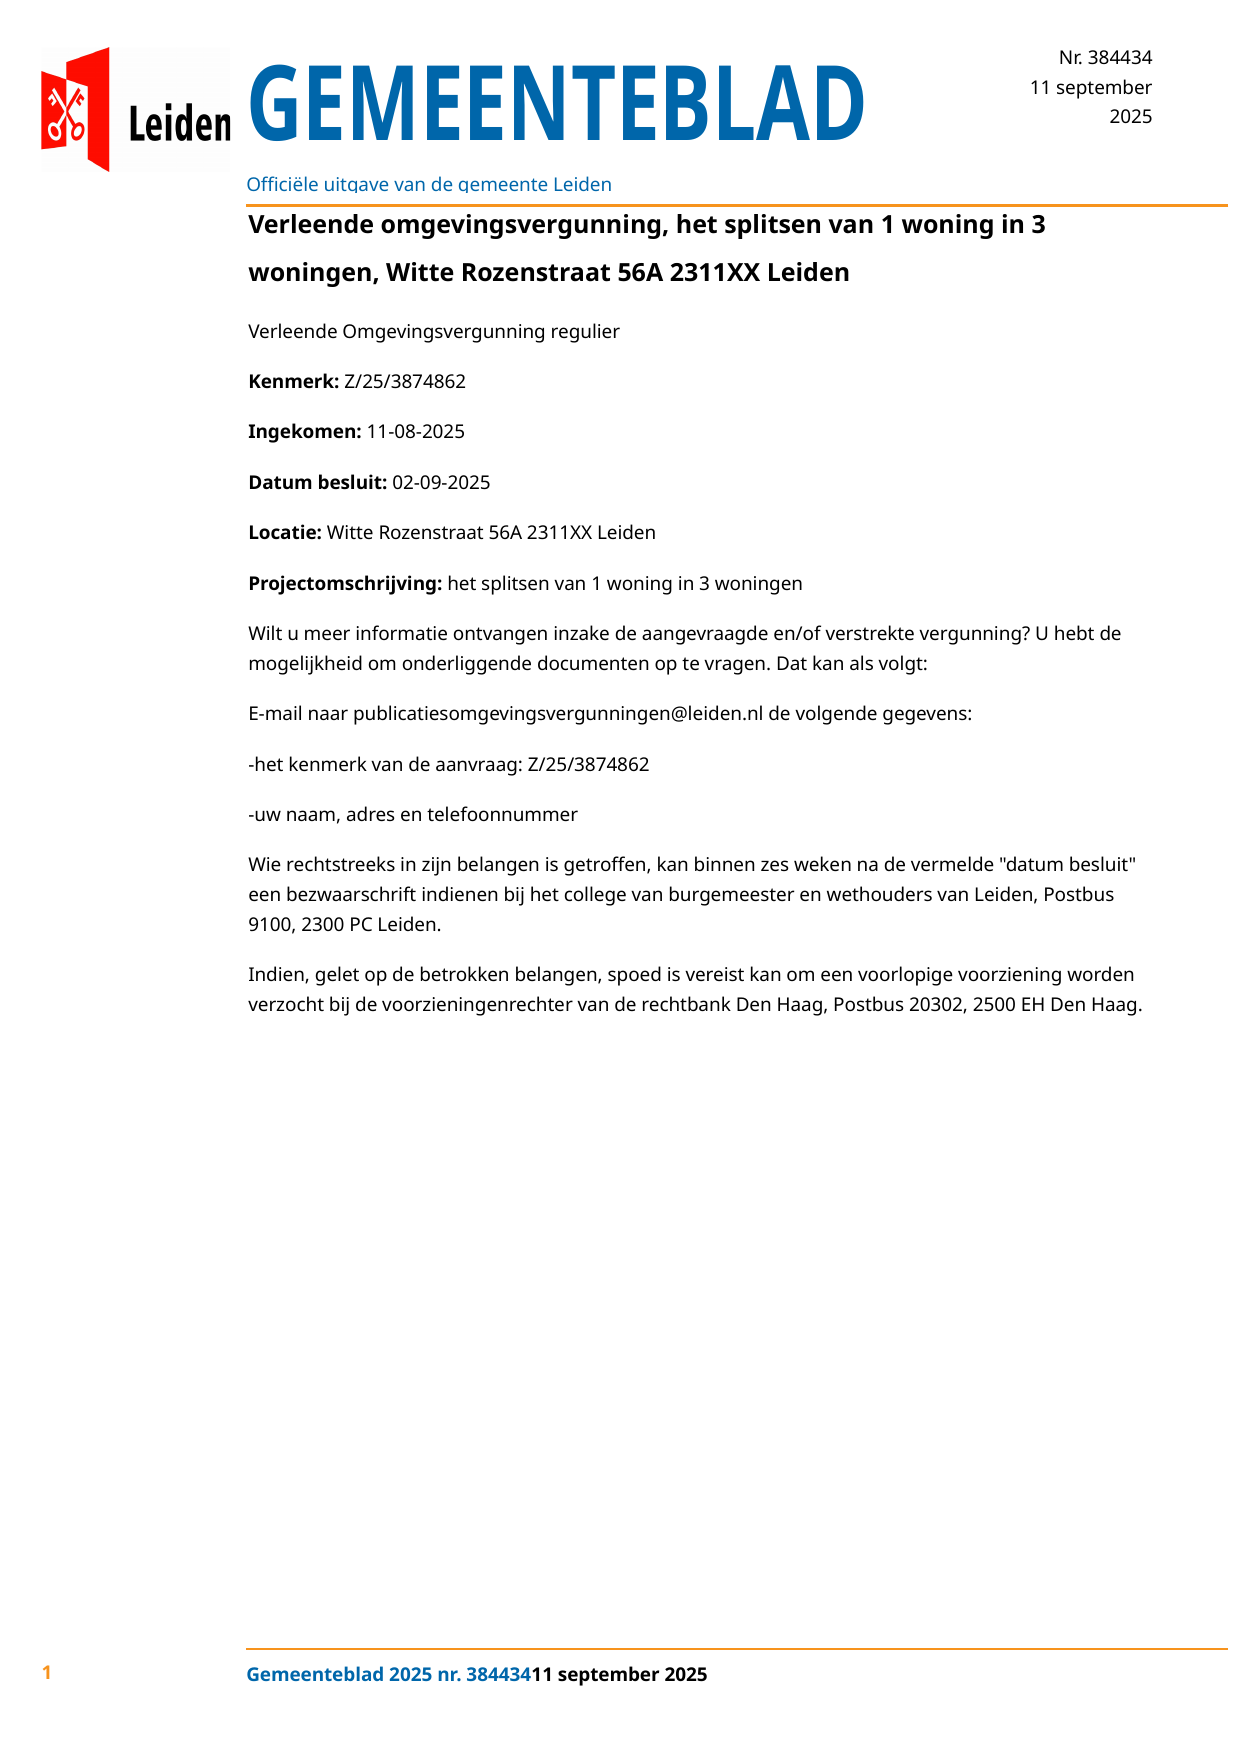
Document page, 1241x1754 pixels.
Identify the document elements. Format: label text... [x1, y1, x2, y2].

text Projectomschrijving: het splitsen van 1 woning in 3 woningen [248, 570, 1152, 596]
text Wie rechtstreeks in zijn belangen is getroffen, kan binnen zes weken na de vermelde "datum besluit" een bezwaarschrift indienen bij het college van burgemeester en wethouders van Leiden, Postbus 9100, 2300 PC Leiden. [248, 852, 1152, 937]
text -het kenmerk van de aanvraag: Z/25/3874862 [248, 751, 1152, 777]
text Verleende Omgevingsvergunning regulier [248, 318, 1152, 344]
text Indien, gelet op de betrokken belangen, spoed is vereist kan om een voorlopige voorziening worden verzocht bij de voorzieningenrechter van de rechtbank Den Haag, Postbus 20302, 2500 EH Den Haag. [248, 961, 1152, 1017]
text Datum besluit: 02-09-2025 [248, 469, 1152, 495]
text Kenmerk: Z/25/3874862 [248, 368, 1152, 394]
picture [41, 47, 231, 172]
text Locatie: Witte Rozenstraat 56A 2311XX Leiden [248, 519, 1152, 545]
text Verleende omgevingsvergunning, het splitsen van 1 woning in 3 woningen, Witte Rozenstraat 56A 2311XX Leiden [248, 207, 1152, 288]
text Ingekomen: 11-08-2025 [248, 419, 1152, 444]
text -uw naam, adres en telefoonnummer [248, 801, 1152, 827]
text Wilt u meer informatie ontvangen inzake de aangevraagde en/of verstrekte vergunning? U hebt de mogelijkheid om onderliggende documenten op te vragen. Dat kan als volgt: [248, 620, 1152, 676]
text E-mail naar publicatiesomgevingsvergunningen@leiden.nl de volgende gegevens: [248, 700, 1152, 726]
